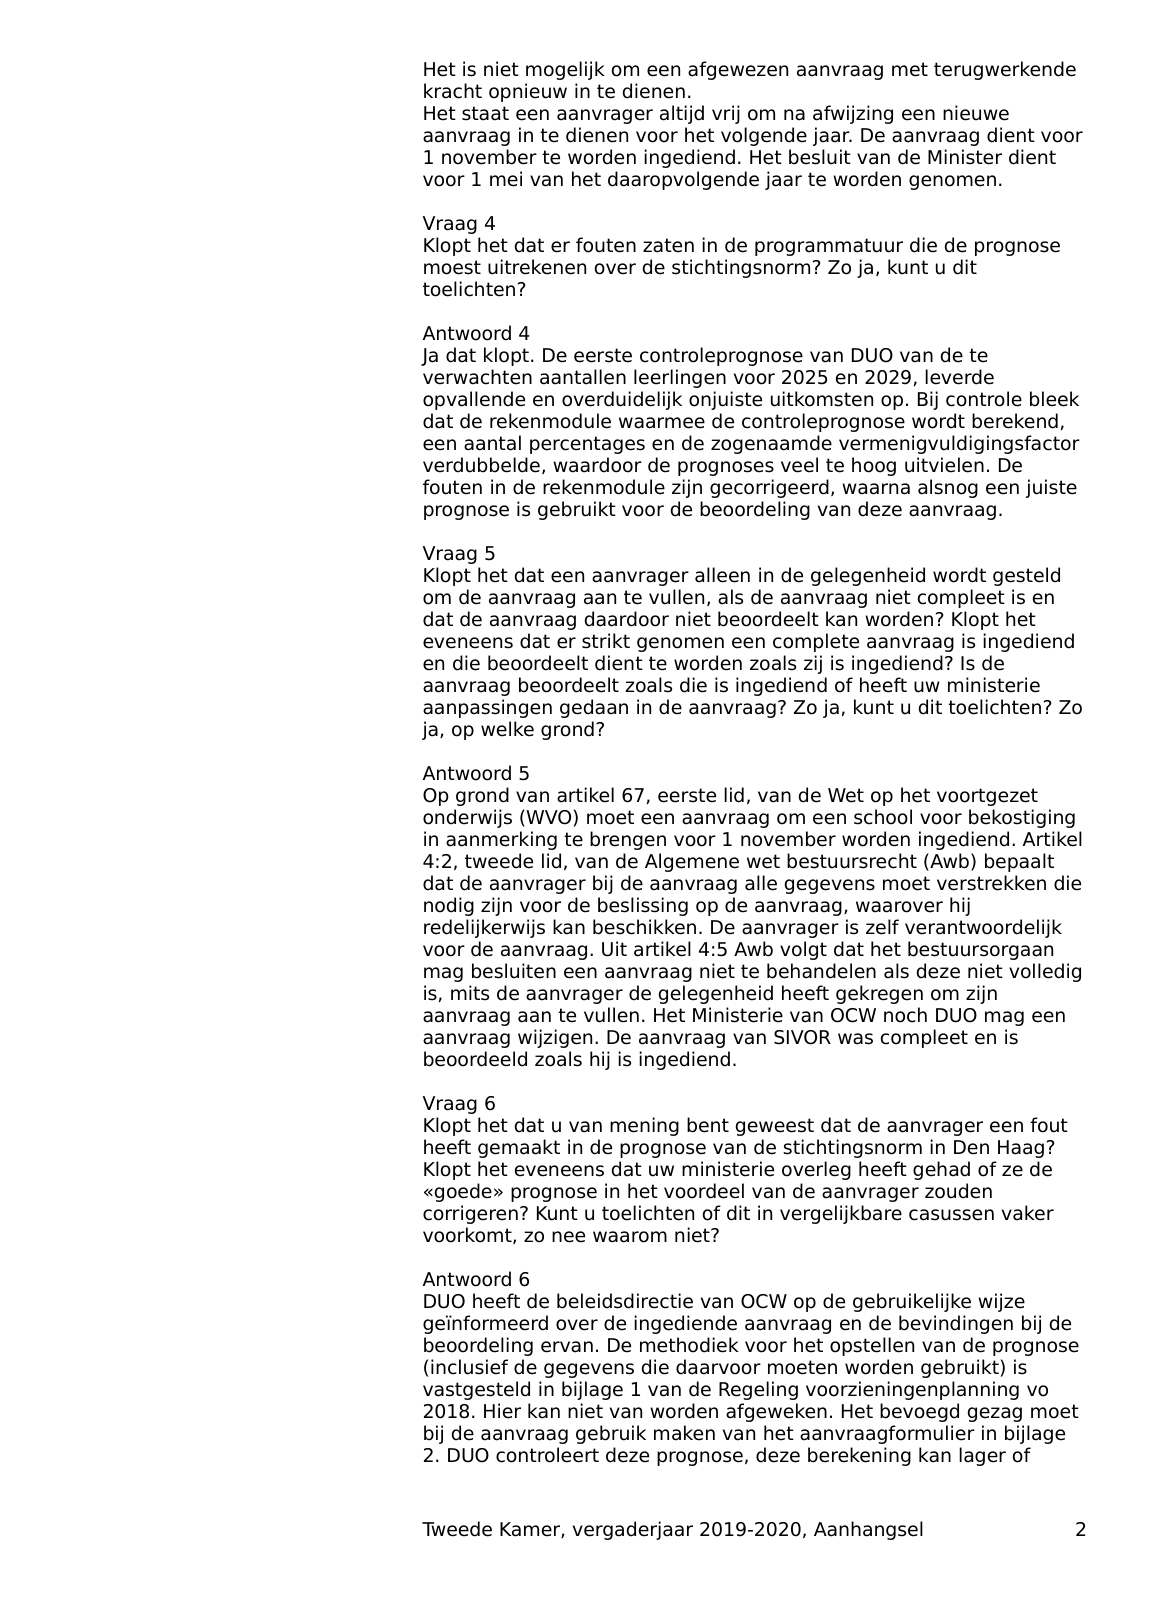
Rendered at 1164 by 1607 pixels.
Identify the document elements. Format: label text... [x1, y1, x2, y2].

text Klopt het dat u van mening bent geweest dat de aanvrager een fout heeft gemaakt in de prognose van de stichtingsnorm in Den Haag? Klopt het eveneens dat uw ministerie overleg heeft gehad of ze de «goede» prognose in het voordeel van de aanvrager zouden corrigeren? Kunt u toelichten of dit in vergelijkbare casussen vaker voorkomt, zo nee waarom niet? [422, 1115, 1087, 1247]
text Klopt het dat er fouten zaten in de programmatuur die de prognose moest uitrekenen over de stichtingsnorm? Zo ja, kunt u dit toelichten? [422, 235, 1087, 301]
text Het is niet mogelijk om een afgewezen aanvraag met terugwerkende kracht opnieuw in te dienen. [422, 59, 1087, 103]
text Antwoord 6 [422, 1269, 1087, 1291]
text Antwoord 5 [422, 763, 1087, 785]
text Ja dat klopt. De eerste controleprognose van DUO van de te verwachten aantallen leerlingen voor 2025 en 2029, leverde opvallende en overduidelijk onjuiste uitkomsten op. Bij controle bleek dat de rekenmodule waarmee de controleprognose wordt berekend, een aantal percentages en de zogenaamde vermenigvuldigingsfactor verdubbelde, waardoor de prognoses veel te hoog uitvielen. De fouten in de rekenmodule zijn gecorrigeerd, waarna alsnog een juiste prognose is gebruikt voor de beoordeling van deze aanvraag. [422, 345, 1087, 521]
text Het staat een aanvrager altijd vrij om na afwijzing een nieuwe aanvraag in te dienen voor het volgende jaar. De aanvraag dient voor 1 november te worden ingediend. Het besluit van de Minister dient voor 1 mei van het daaropvolgende jaar te worden genomen. [422, 103, 1087, 191]
text Klopt het dat een aanvrager alleen in de gelegenheid wordt gesteld om de aanvraag aan te vullen, als de aanvraag niet compleet is en dat de aanvraag daardoor niet beoordeelt kan worden? Klopt het eveneens dat er strikt genomen een complete aanvraag is ingediend en die beoordeelt dient te worden zoals zij is ingediend? Is de aanvraag beoordeelt zoals die is ingediend of heeft uw ministerie aanpassingen gedaan in de aanvraag? Zo ja, kunt u dit toelichten? Zo ja, op welke grond? [422, 565, 1087, 741]
text Vraag 5 [422, 543, 1087, 565]
text Antwoord 4 [422, 323, 1087, 345]
text Op grond van artikel 67, eerste lid, van de Wet op het voortgezet onderwijs (WVO) moet een aanvraag om een school voor bekostiging in aanmerking te brengen voor 1 november worden ingediend. Artikel 4:2, tweede lid, van de Algemene wet bestuursrecht (Awb) bepaalt dat de aanvrager bij de aanvraag alle gegevens moet verstrekken die nodig zijn voor de beslissing op de aanvraag, waarover hij redelijkerwijs kan beschikken. De aanvrager is zelf verantwoordelijk voor de aanvraag. Uit artikel 4:5 Awb volgt dat het bestuursorgaan mag besluiten een aanvraag niet te behandelen als deze niet volledig is, mits de aanvrager de gelegenheid heeft gekregen om zijn aanvraag aan te vullen. Het Ministerie van OCW noch DUO mag een aanvraag wijzigen. De aanvraag van SIVOR was compleet en is beoordeeld zoals hij is ingediend. [422, 785, 1087, 1071]
text Vraag 6 [422, 1093, 1087, 1115]
text Vraag 4 [422, 213, 1087, 235]
text DUO heeft de beleidsdirectie van OCW op de gebruikelijke wijze geïnformeerd over de ingediende aanvraag en de bevindingen bij de beoordeling ervan. De methodiek voor het opstellen van de prognose (inclusief de gegevens die daarvoor moeten worden gebruikt) is vastgesteld in bijlage 1 van de Regeling voorzieningenplanning vo 2018. Hier kan niet van worden afgeweken. Het bevoegd gezag moet bij de aanvraag gebruik maken van het aanvraagformulier in bijlage 2. DUO controleert deze prognose, deze berekening kan lager of [422, 1291, 1087, 1467]
